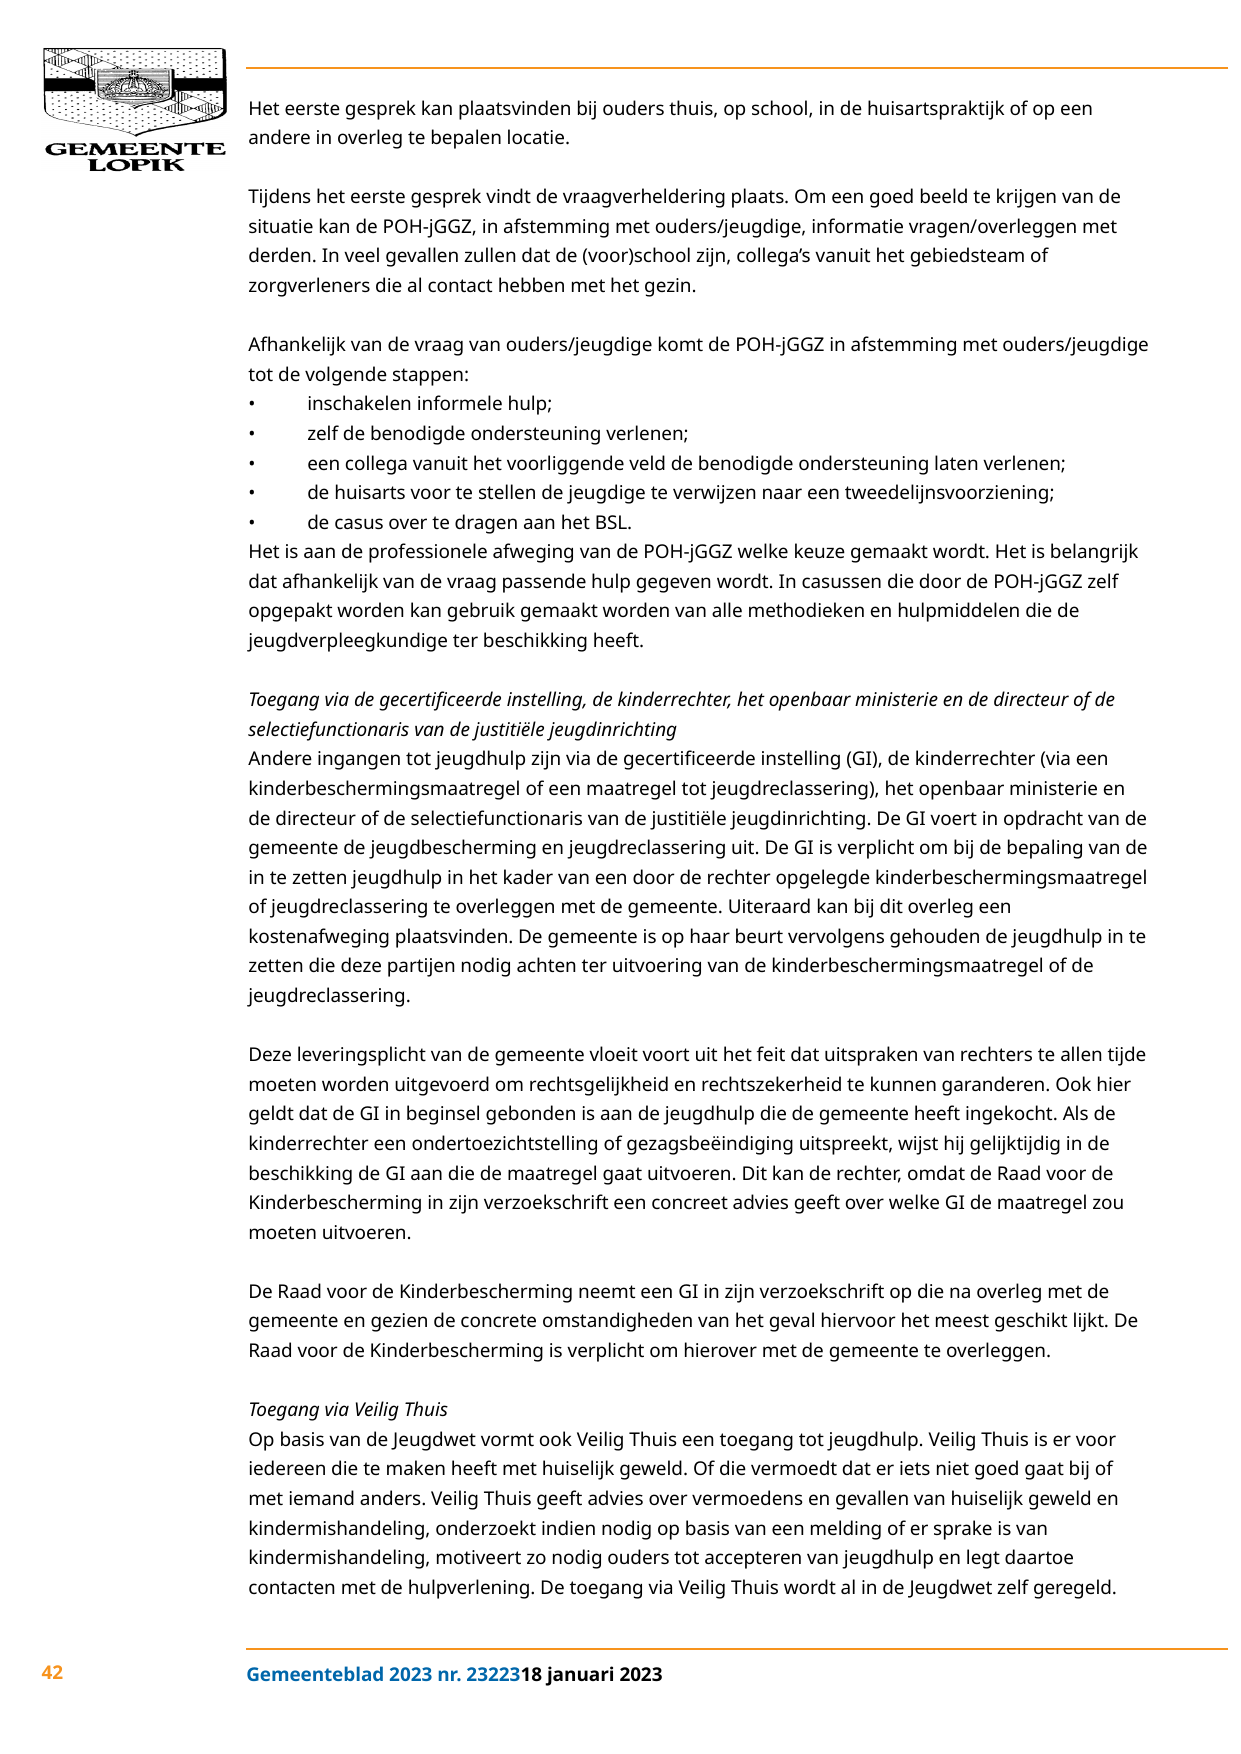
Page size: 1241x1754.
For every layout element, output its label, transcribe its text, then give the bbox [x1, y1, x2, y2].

text Deze leveringsplicht van de gemeente vloeit voort uit het feit dat uitspraken van rechters te allen tijde moeten worden uitgevoerd om rechtsgelijkheid en rechtszekerheid te kunnen garanderen. Ook hier geldt dat de GI in beginsel gebonden is aan de jeugdhulp die de gemeente heeft ingekocht. Als de kinderrechter een ondertoezichtstelling of gezagsbeëindiging uitspreekt, wijst hij gelijktijdig in de beschikking de GI aan die de maatregel gaat uitvoeren. Dit kan de rechter, omdat de Raad voor de Kinderbescherming in zijn verzoekschrift een concreet advies geeft over welke GI de maatregel zou moeten uitvoeren. [248, 1041, 1152, 1245]
list de huisarts voor te stellen de jeugdige te verwijzen naar een tweedelijnsvoorziening; [248, 479, 1152, 505]
text De Raad voor de Kinderbescherming neemt een GI in zijn verzoekschrift op die na overleg met de gemeente en gezien de concrete omstandigheden van het geval hiervoor het meest geschikt lijkt. De Raad voor de Kinderbescherming is verplicht om hierover met de gemeente te overleggen. [248, 1278, 1152, 1363]
text Op basis van de Jeugdwet vormt ook Veilig Thuis een toegang tot jeugdhulp. Veilig Thuis is er voor iedereen die te maken heeft met huiselijk geweld. Of die vermoedt dat er iets niet goed gaat bij of met iemand anders. Veilig Thuis geeft advies over vermoedens en gevallen van huiselijk geweld en kindermishandeling, onderzoekt indien nodig op basis van een melding of er sprake is van kindermishandeling, motiveert zo nodig ouders tot accepteren van jeugdhulp en legt daartoe contacten met de hulpverlening. De toegang via Veilig Thuis wordt al in de Jeugdwet zelf geregeld. [248, 1426, 1152, 1600]
picture [41, 47, 231, 172]
list een collega vanuit het voorliggende veld de benodigde ondersteuning laten verlenen; [248, 450, 1152, 476]
text Afhankelijk van de vraag van ouders/jeugdige komt de POH-jGGZ in afstemming met ouders/jeugdige tot de volgende stappen: [248, 331, 1152, 387]
list inschakelen informele hulp; [248, 391, 1152, 416]
text Andere ingangen tot jeugdhulp zijn via de gecertificeerde instelling (GI), de kinderrechter (via een kinderbeschermingsmaatregel of een maatregel tot jeugdreclassering), het openbaar ministerie en de directeur of de selectiefunctionaris van de justitiële jeugdinrichting. De GI voert in opdracht van de gemeente de jeugdbescherming en jeugdreclassering uit. De GI is verplicht om bij de bepaling van de in te zetten jeugdhulp in het kader van een door de rechter opgelegde kinderbeschermingsmaatregel of jeugdreclassering te overleggen met de gemeente. Uiteraard kan bij dit overleg een kostenafweging plaatsvinden. De gemeente is op haar beurt vervolgens gehouden de jeugdhulp in te zetten die deze partijen nodig achten ter uitvoering van de kinderbeschermingsmaatregel of de jeugdreclassering. [248, 746, 1152, 1008]
list de casus over te dragen aan het BSL. [248, 509, 1152, 535]
list zelf de benodigde ondersteuning verlenen; [248, 420, 1152, 446]
text Tijdens het eerste gesprek vindt de vraagverheldering plaats. Om een goed beeld te krijgen van de situatie kan de POH-jGGZ, in afstemming met ouders/jeugdige, informatie vragen/overleggen met derden. In veel gevallen zullen dat de (voor)school zijn, collega’s vanuit het gebiedsteam of zorgverleners die al contact hebben met het gezin. [248, 183, 1152, 298]
text Het is aan de professionele afweging van de POH-jGGZ welke keuze gemaakt wordt. Het is belangrijk dat afhankelijk van de vraag passende hulp gegeven wordt. In casussen die door de POH-jGGZ zelf opgepakt worden kan gebruik gemaakt worden van alle methodieken en hulpmiddelen die de jeugdverpleegkundige ter beschikking heeft. [248, 538, 1152, 653]
text Het eerste gesprek kan plaatsvinden bij ouders thuis, op school, in de huisartspraktijk of op een andere in overleg te bepalen locatie. [248, 95, 1152, 150]
text Toegang via de gecertificeerde instelling, de kinderrechter, het openbaar ministerie en de directeur of de selectiefunctionaris van de justitiële jeugdinrichting [248, 686, 1152, 742]
text Toegang via Veilig Thuis [248, 1396, 1152, 1422]
